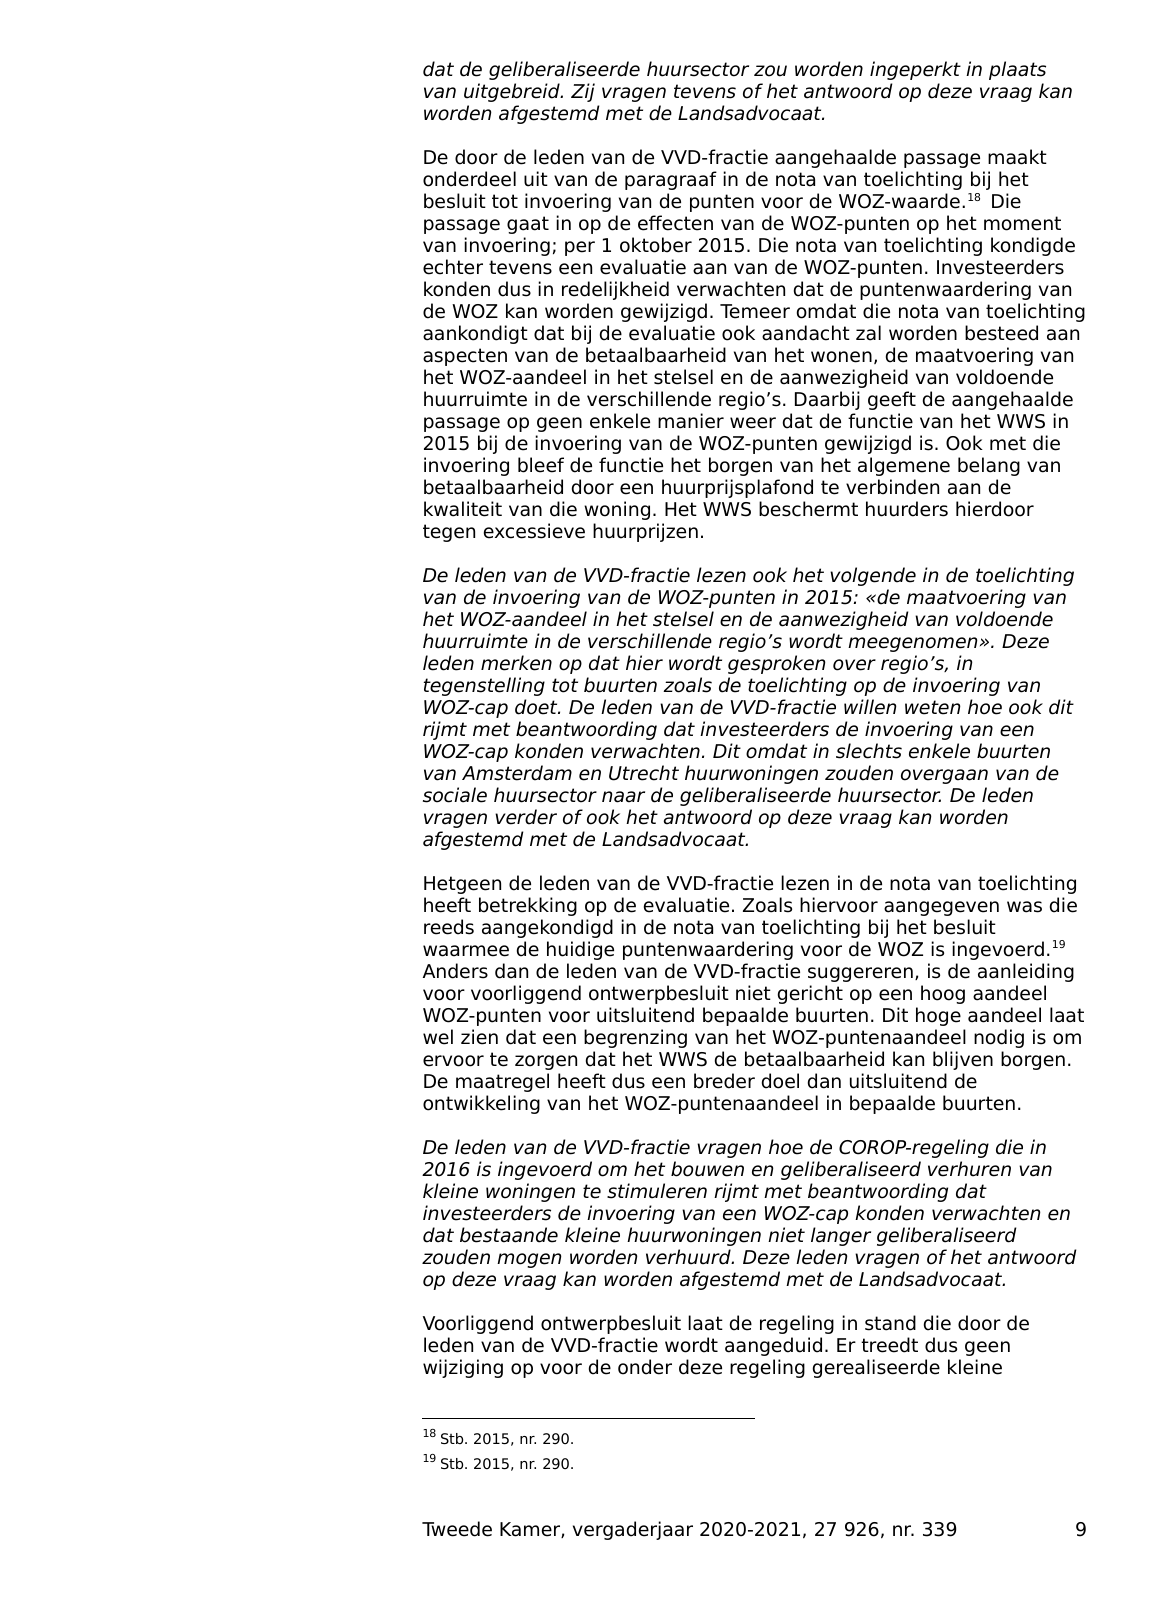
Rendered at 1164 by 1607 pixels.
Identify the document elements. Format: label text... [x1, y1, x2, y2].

text Stb. 2015, nr. 290. [422, 1427, 1087, 1449]
text De leden van de VVD-fractie vragen hoe de COROP-regeling die in 2016 is ingevoerd om het bouwen en geliberaliseerd verhuren van kleine woningen te stimuleren rijmt met beantwoording dat investeerders de invoering van een WOZ-cap konden verwachten en dat bestaande kleine huurwoningen niet langer geliberaliseerd zouden mogen worden verhuurd. Deze leden vragen of het antwoord op deze vraag kan worden afgestemd met de Landsadvocaat. [422, 1137, 1087, 1291]
text De leden van de VVD-fractie lezen ook het volgende in de toelichting van de invoering van de WOZ-punten in 2015: «de maatvoering van het WOZ-aandeel in het stelsel en de aanwezigheid van voldoende huurruimte in de verschillende regio’s wordt meegenomen». Deze leden merken op dat hier wordt gesproken over regio’s, in tegenstelling tot buurten zoals de toelichting op de invoering van WOZ-cap doet. De leden van de VVD-fractie willen weten hoe ook dit rijmt met beantwoording dat investeerders de invoering van een WOZ-cap konden verwachten. Dit omdat in slechts enkele buurten van Amsterdam en Utrecht huurwoningen zouden overgaan van de sociale huursector naar de geliberaliseerde huursector. De leden vragen verder of ook het antwoord op deze vraag kan worden afgestemd met de Landsadvocaat. [422, 565, 1087, 851]
text Voorliggend ontwerpbesluit laat de regeling in stand die door de leden van de VVD-fractie wordt aangeduid. Er treedt dus geen wijziging op voor de onder deze regeling gerealiseerde kleine [422, 1313, 1087, 1379]
text Hetgeen de leden van de VVD-fractie lezen in de nota van toelichting heeft betrekking op de evaluatie. Zoals hiervoor aangegeven was die reeds aangekondigd in de nota van toelichting bij het besluit waarmee de huidige puntenwaardering voor de WOZ is ingevoerd. Anders dan de leden van de VVD-fractie suggereren, is de aanleiding voor voorliggend ontwerpbesluit niet gericht op een hoog aandeel WOZ-punten voor uitsluitend bepaalde buurten. Dit hoge aandeel laat wel zien dat een begrenzing van het WOZ-puntenaandeel nodig is om ervoor te zorgen dat het WWS de betaalbaarheid kan blijven borgen. De maatregel heeft dus een breder doel dan uitsluitend de ontwikkeling van het WOZ-puntenaandeel in bepaalde buurten. [422, 873, 1087, 1115]
text dat de geliberaliseerde huursector zou worden ingeperkt in plaats van uitgebreid. Zij vragen tevens of het antwoord op deze vraag kan worden afgestemd met de Landsadvocaat. [422, 59, 1087, 125]
text Stb. 2015, nr. 290. [422, 1452, 1087, 1474]
text De door de leden van de VVD-fractie aangehaalde passage maakt onderdeel uit van de paragraaf in de nota van toelichting bij het besluit tot invoering van de punten voor de WOZ-waarde. Die passage gaat in op de effecten van de WOZ-punten op het moment van invoering; per 1 oktober 2015. Die nota van toelichting kondigde echter tevens een evaluatie aan van de WOZ-punten. Investeerders konden dus in redelijkheid verwachten dat de puntenwaardering van de WOZ kan worden gewijzigd. Temeer omdat die nota van toelichting aankondigt dat bij de evaluatie ook aandacht zal worden besteed aan aspecten van de betaalbaarheid van het wonen, de maatvoering van het WOZ-aandeel in het stelsel en de aanwezigheid van voldoende huurruimte in de verschillende regio’s. Daarbij geeft de aangehaalde passage op geen enkele manier weer dat de functie van het WWS in 2015 bij de invoering van de WOZ-punten gewijzigd is. Ook met die invoering bleef de functie het borgen van het algemene belang van betaalbaarheid door een huurprijsplafond te verbinden aan de kwaliteit van die woning. Het WWS beschermt huurders hierdoor tegen excessieve huurprijzen. [422, 147, 1087, 543]
